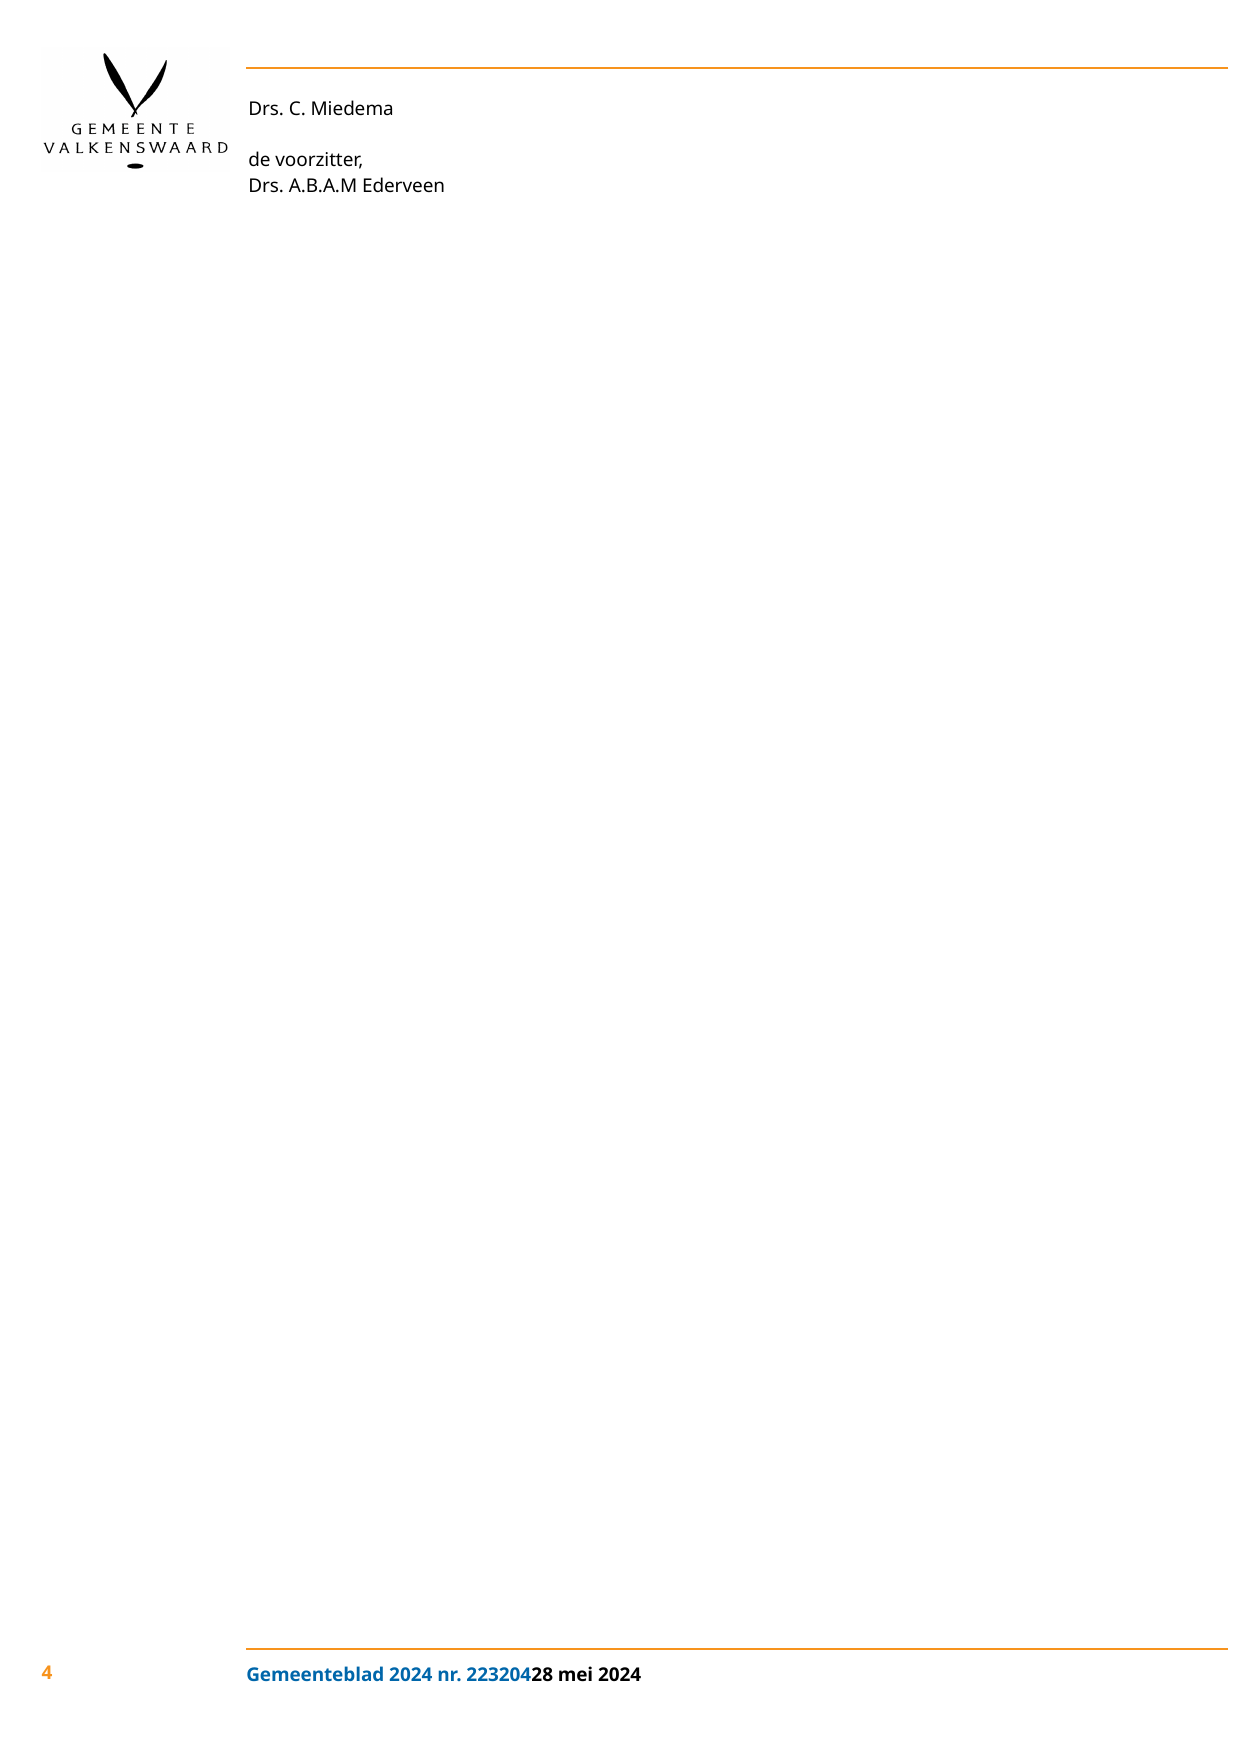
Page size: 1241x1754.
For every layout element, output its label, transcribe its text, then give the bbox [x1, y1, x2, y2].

text Drs. C. Miedema [248, 95, 1152, 121]
text Drs. A.B.A.M Ederveen [248, 172, 1152, 198]
text de voorzitter, [248, 146, 1152, 172]
picture [41, 47, 231, 172]
